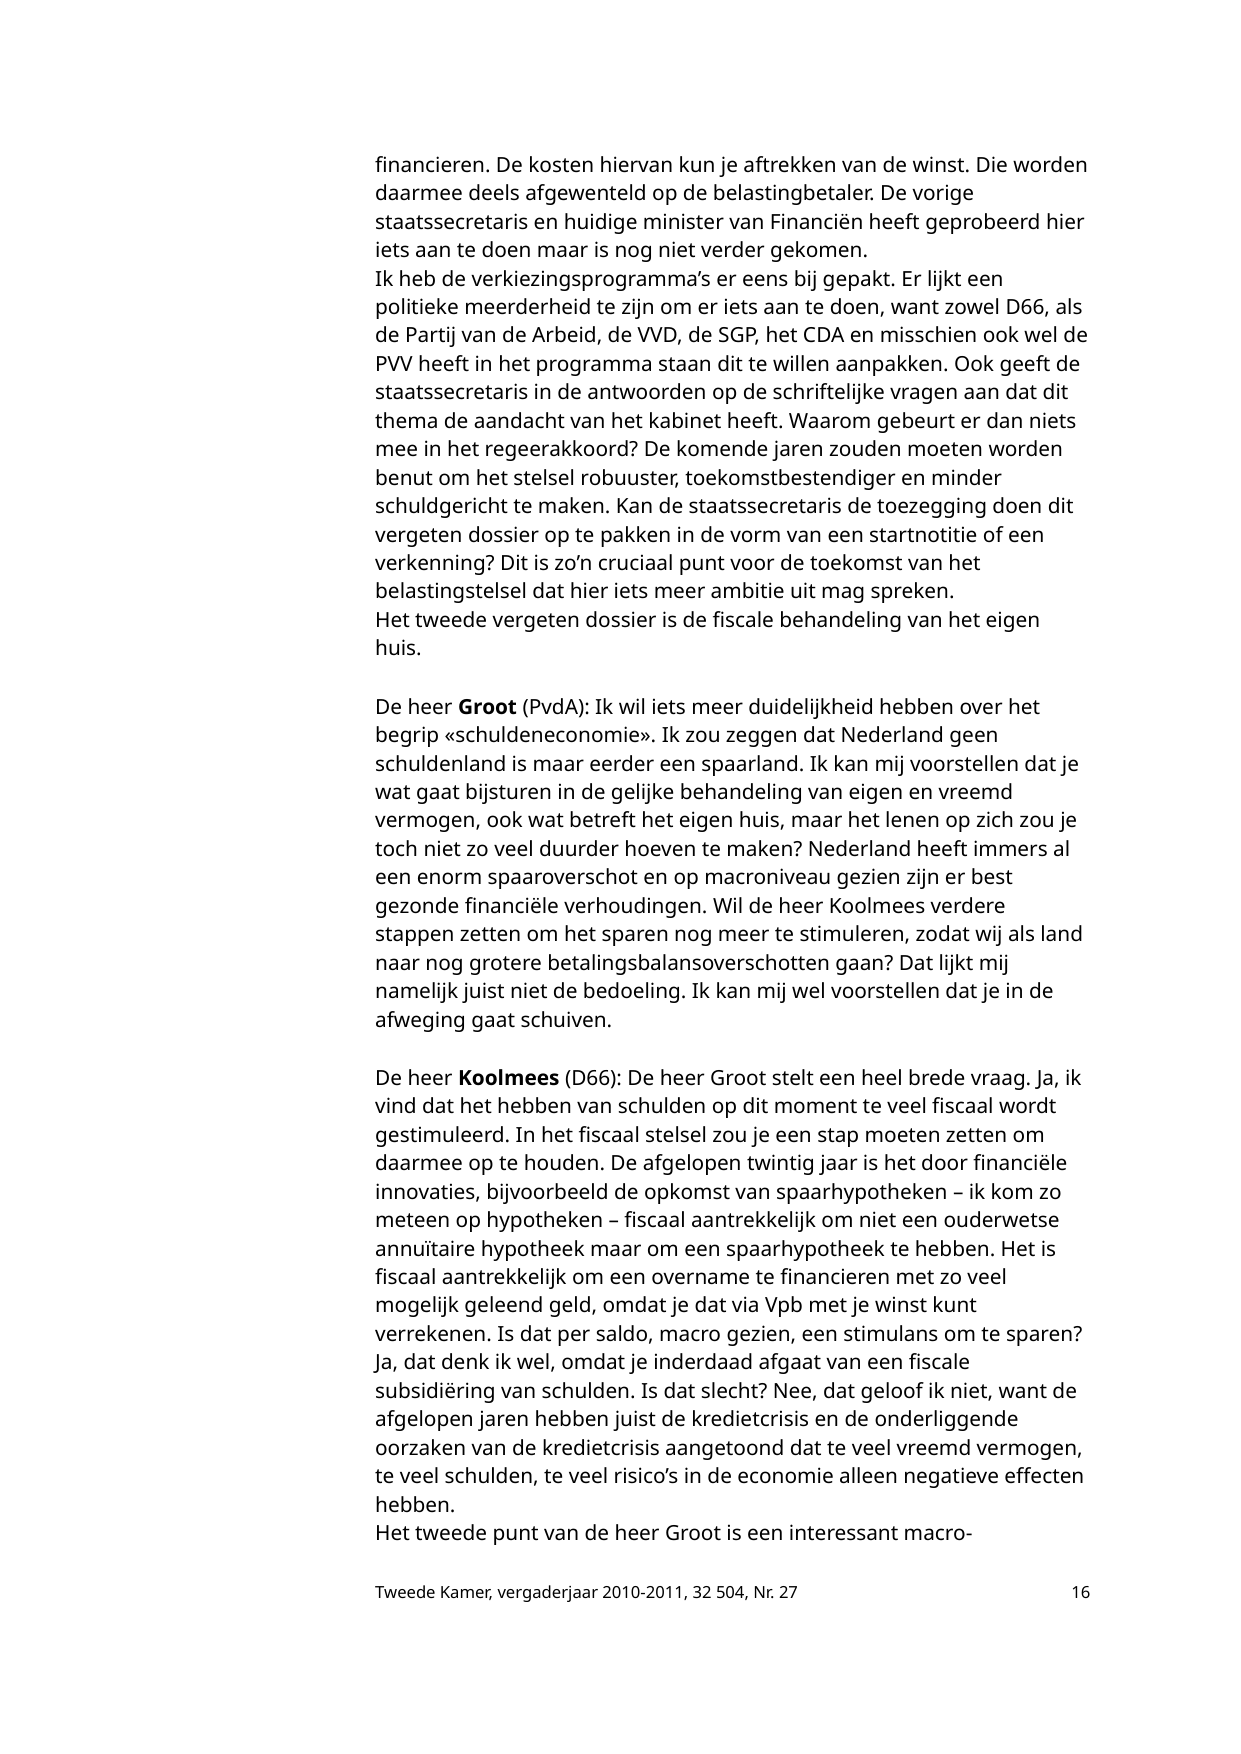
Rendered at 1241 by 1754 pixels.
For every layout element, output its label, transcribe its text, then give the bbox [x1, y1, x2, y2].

text De heer Groot (PvdA): Ik wil iets meer duidelijkheid hebben over het begrip «schuldeneconomie». Ik zou zeggen dat Nederland geen schuldenland is maar eerder een spaarland. Ik kan mij voorstellen dat je wat gaat bijsturen in de gelijke behandeling van eigen en vreemd vermogen, ook wat betreft het eigen huis, maar het lenen op zich zou je toch niet zo veel duurder hoeven te maken? Nederland heeft immers al een enorm spaaroverschot en op macroniveau gezien zijn er best gezonde financiële verhoudingen. Wil de heer Koolmees verdere stappen zetten om het sparen nog meer te stimuleren, zodat wij als land naar nog grotere betalingsbalansoverschotten gaan? Dat lijkt mij namelijk juist niet de bedoeling. Ik kan mij wel voorstellen dat je in de afweging gaat schuiven. [375, 692, 1090, 1033]
text financieren. De kosten hiervan kun je aftrekken van de winst. Die worden daarmee deels afgewenteld op de belastingbetaler. De vorige staatssecretaris en huidige minister van Financiën heeft geprobeerd hier iets aan te doen maar is nog niet verder gekomen. [375, 150, 1090, 264]
text Het tweede vergeten dossier is de fiscale behandeling van het eigen huis. [375, 605, 1090, 662]
text Ik heb de verkiezingsprogramma’s er eens bij gepakt. Er lijkt een politieke meerderheid te zijn om er iets aan te doen, want zowel D66, als de Partij van de Arbeid, de VVD, de SGP, het CDA en misschien ook wel de PVV heeft in het programma staan dit te willen aanpakken. Ook geeft de staatssecretaris in de antwoorden op de schriftelijke vragen aan dat dit thema de aandacht van het kabinet heeft. Waarom gebeurt er dan niets mee in het regeerakkoord? De komende jaren zouden moeten worden benut om het stelsel robuuster, toekomstbestendiger en minder schuldgericht te maken. Kan de staatssecretaris de toezegging doen dit vergeten dossier op te pakken in de vorm van een startnotitie of een verkenning? Dit is zo’n cruciaal punt voor de toekomst van het belastingstelsel dat hier iets meer ambitie uit mag spreken. [375, 264, 1090, 605]
text De heer Koolmees (D66): De heer Groot stelt een heel brede vraag. Ja, ik vind dat het hebben van schulden op dit moment te veel fiscaal wordt gestimuleerd. In het fiscaal stelsel zou je een stap moeten zetten om daarmee op te houden. De afgelopen twintig jaar is het door financiële innovaties, bijvoorbeeld de opkomst van spaarhypotheken – ik kom zo meteen op hypotheken – fiscaal aantrekkelijk om niet een ouderwetse annuïtaire hypotheek maar om een spaarhypotheek te hebben. Het is fiscaal aantrekkelijk om een overname te financieren met zo veel mogelijk geleend geld, omdat je dat via Vpb met je winst kunt verrekenen. Is dat per saldo, macro gezien, een stimulans om te sparen? Ja, dat denk ik wel, omdat je inderdaad afgaat van een fiscale subsidiëring van schulden. Is dat slecht? Nee, dat geloof ik niet, want de afgelopen jaren hebben juist de kredietcrisis en de onderliggende oorzaken van de kredietcrisis aangetoond dat te veel vreemd vermogen, te veel schulden, te veel risico’s in de economie alleen negatieve effecten hebben. [375, 1063, 1090, 1518]
text Het tweede punt van de heer Groot is een interessant macro- [375, 1518, 1090, 1547]
